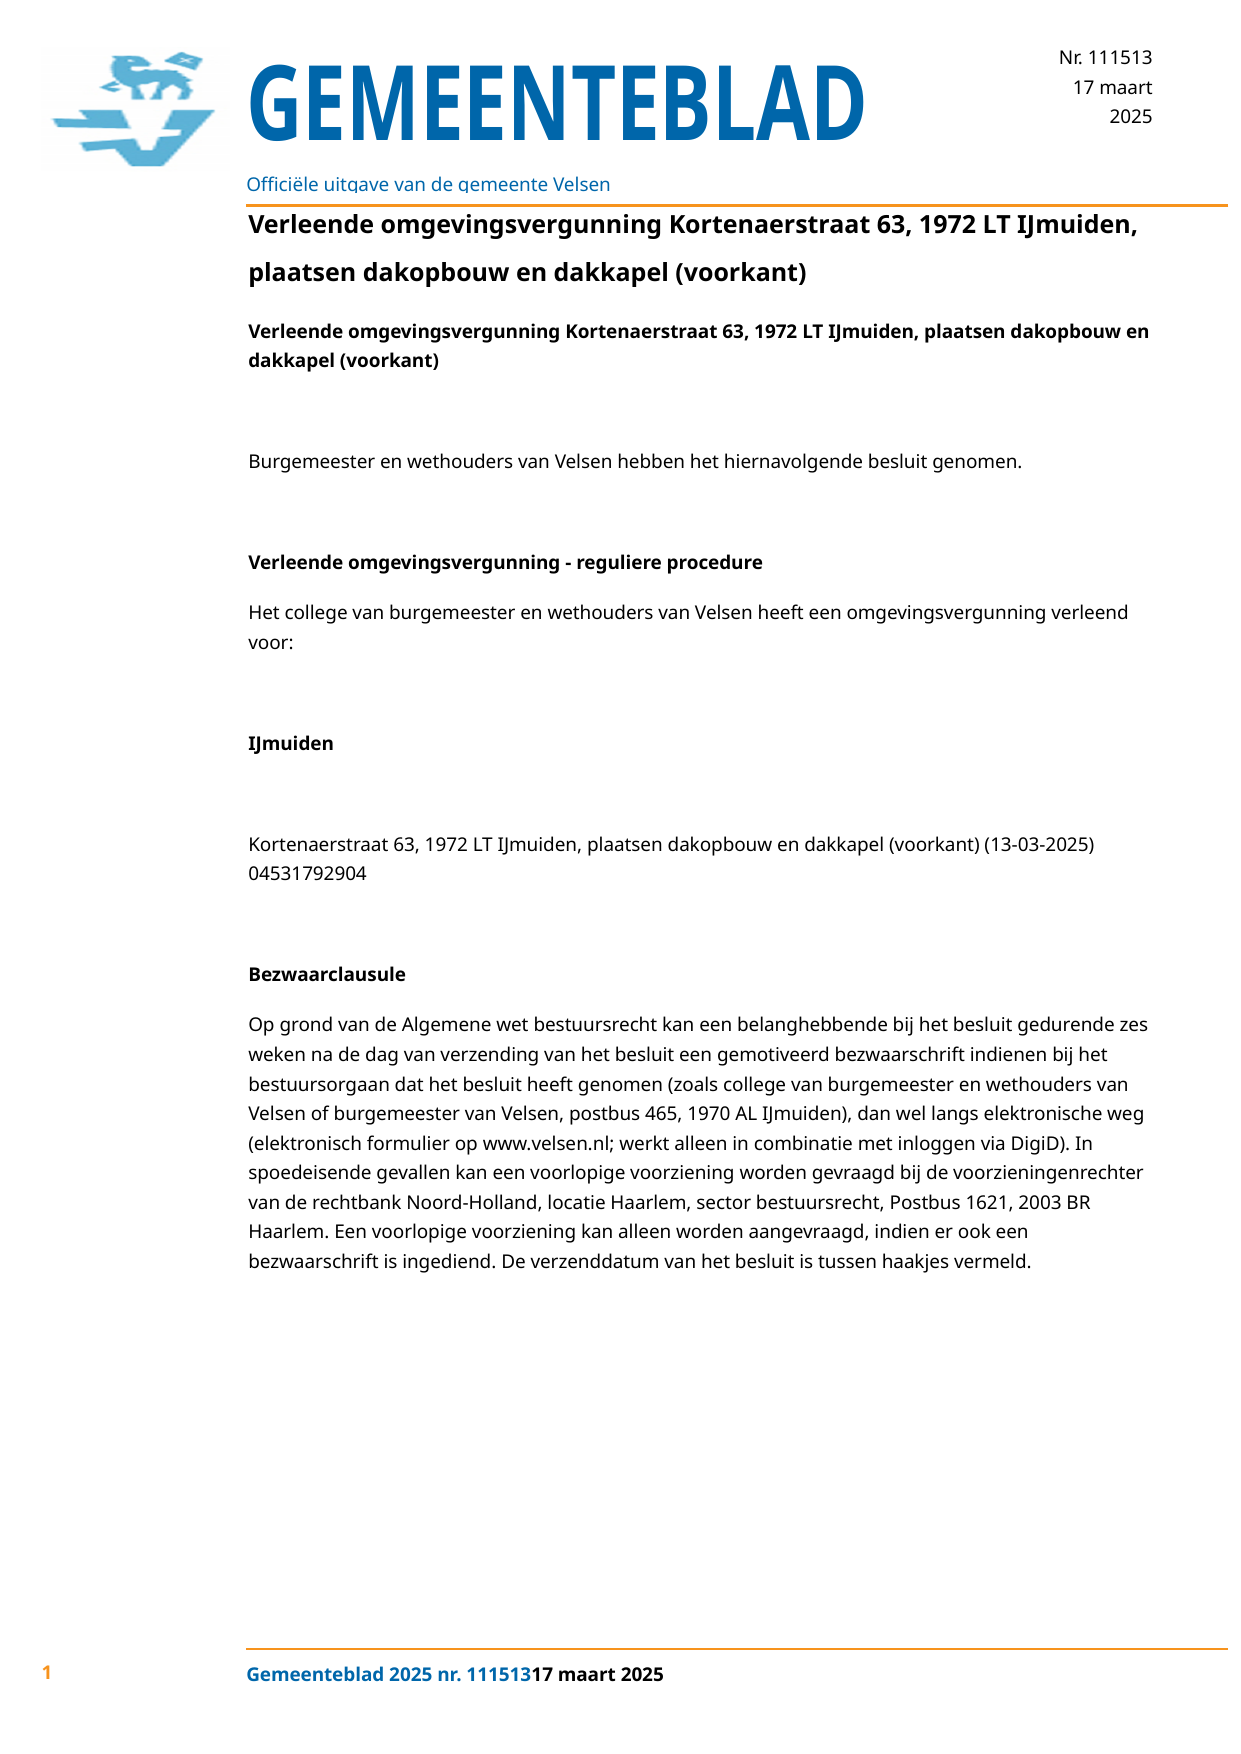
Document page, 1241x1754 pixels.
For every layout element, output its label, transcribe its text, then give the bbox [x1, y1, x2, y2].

text Bezwaarclausule [248, 961, 1152, 987]
text Burgemeester en wethouders van Velsen hebben het hiernavolgende besluit genomen. [248, 448, 1152, 474]
text Het college van burgemeester en wethouders van Velsen heeft een omgevingsvergunning verleend voor: [248, 599, 1152, 655]
text Verleende omgevingsvergunning Kortenaerstraat 63, 1972 LT IJmuiden, plaatsen dakopbouw en dakkapel (voorkant) [248, 318, 1152, 373]
text Verleende omgevingsvergunning Kortenaerstraat 63, 1972 LT IJmuiden, plaatsen dakopbouw en dakkapel (voorkant) [248, 207, 1152, 288]
picture [41, 47, 231, 172]
text Kortenaerstraat 63, 1972 LT IJmuiden, plaatsen dakopbouw en dakkapel (voorkant) (13-03-2025) 04531792904 [248, 831, 1152, 886]
text IJmuiden [248, 730, 1152, 756]
text Verleende omgevingsvergunning - reguliere procedure [248, 549, 1152, 575]
text Op grond van de Algemene wet bestuursrecht kan een belanghebbende bij het besluit gedurende zes weken na de dag van verzending van het besluit een gemotiveerd bezwaarschrift indienen bij het bestuursorgaan dat het besluit heeft genomen (zoals college van burgemeester en wethouders van Velsen of burgemeester van Velsen, postbus 465, 1970 AL IJmuiden), dan wel langs elektronische weg (elektronisch formulier op www.velsen.nl; werkt alleen in combinatie met inloggen via DigiD). In spoedeisende gevallen kan een voorlopige voorziening worden gevraagd bij de voorzieningenrechter van de rechtbank Noord-Holland, locatie Haarlem, sector bestuursrecht, Postbus 1621, 2003 BR Haarlem. Een voorlopige voorziening kan alleen worden aangevraagd, indien er ook een bezwaarschrift is ingediend. De verzenddatum van het besluit is tussen haakjes vermeld. [248, 1012, 1152, 1274]
